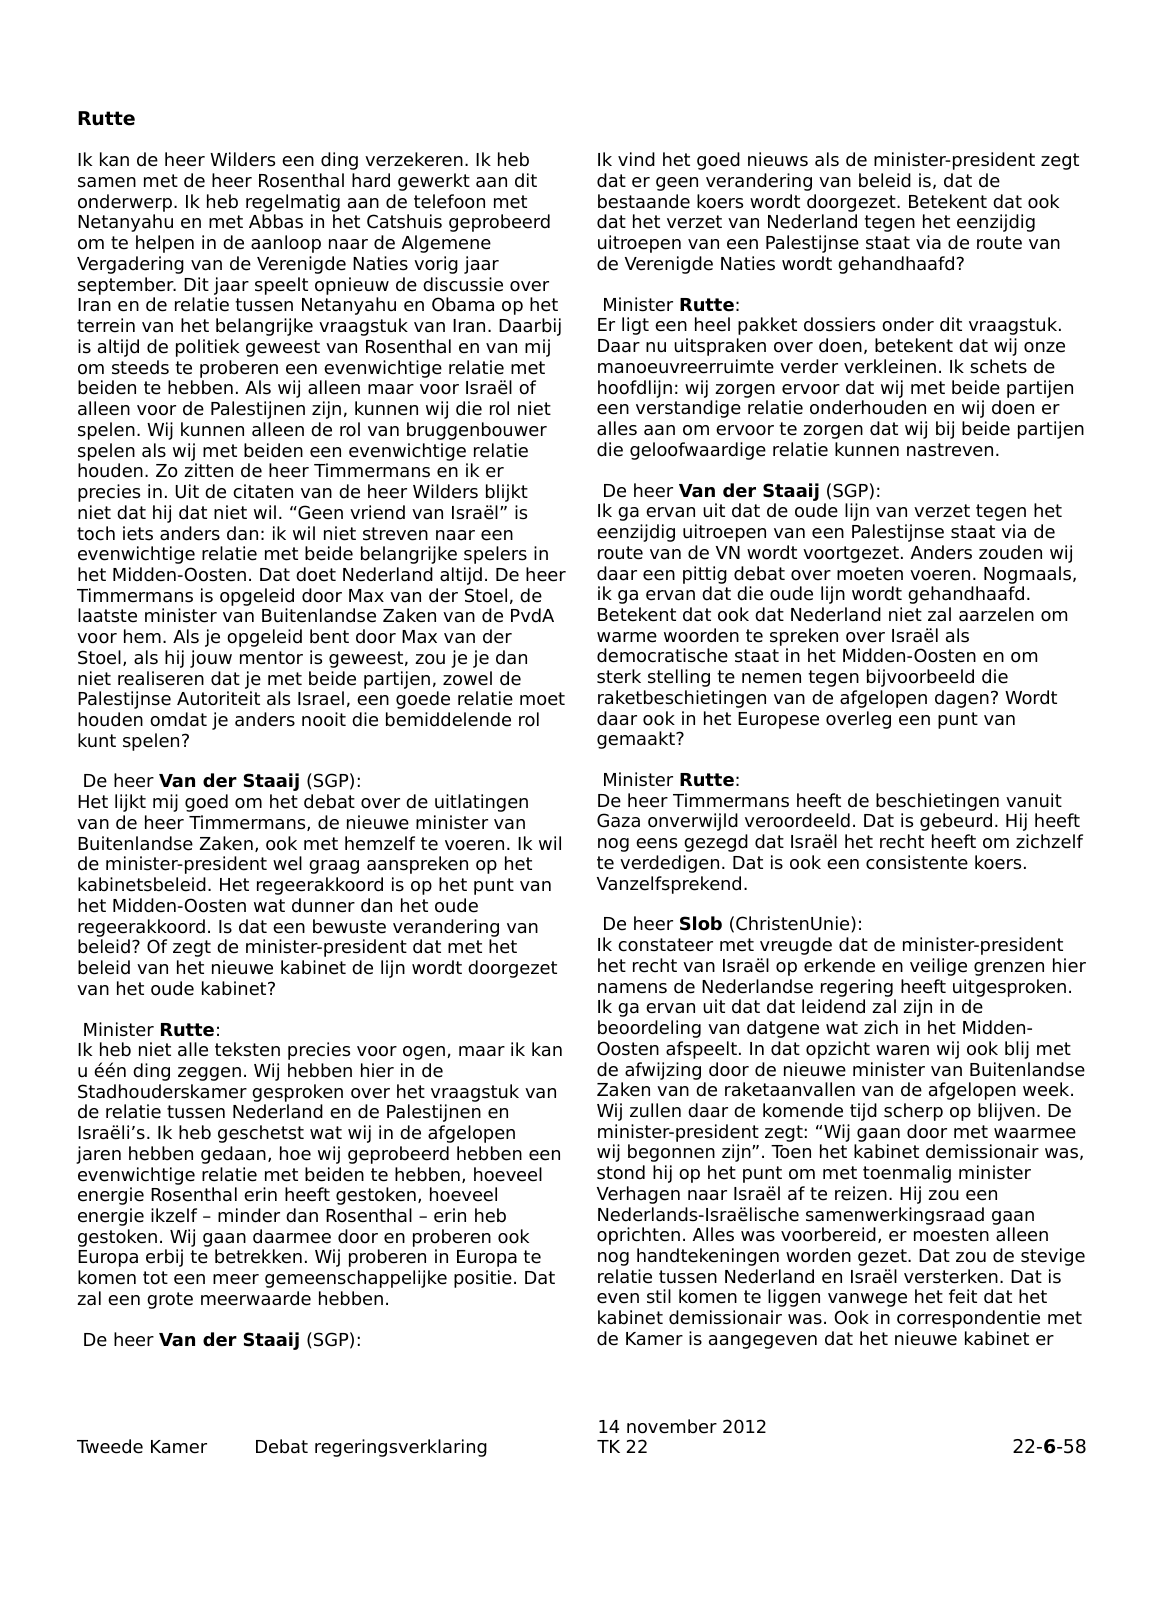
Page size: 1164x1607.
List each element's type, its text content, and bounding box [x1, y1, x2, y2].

text Minister Rutte: [596, 294, 1087, 315]
text Ik heb niet alle teksten precies voor ogen, maar ik kan u één ding zeggen. Wij hebben hier in de Stadhouderskamer gesproken over het vraagstuk van de relatie tussen Nederland en de Palestijnen en Israëli’s. Ik heb geschetst wat wij in de afgelopen jaren hebben gedaan, hoe wij geprobeerd hebben een evenwichtige relatie met beiden te hebben, hoeveel energie Rosenthal erin heeft gestoken, hoeveel energie ikzelf – minder dan Rosenthal – erin heb gestoken. Wij gaan daarmee door en proberen ook Europa erbij te betrekken. Wij proberen in Europa te komen tot een meer gemeenschappelijke positie. Dat zal een grote meerwaarde hebben. [77, 1040, 567, 1309]
text De heer Timmermans heeft de beschietingen vanuit Gaza onverwijld veroordeeld. Dat is gebeurd. Hij heeft nog eens gezegd dat Israël het recht heeft om zichzelf te verdedigen. Dat is ook een consistente koers. Vanzelfsprekend. [596, 791, 1087, 894]
text Het lijkt mij goed om het debat over de uitlatingen van de heer Timmermans, de nieuwe minister van Buitenlandse Zaken, ook met hemzelf te voeren. Ik wil de minister-president wel graag aanspreken op het kabinetsbeleid. Het regeerakkoord is op het punt van het Midden-Oosten wat dunner dan het oude regeerakkoord. Is dat een bewuste verandering van beleid? Of zegt de minister-president dat met het beleid van het nieuwe kabinet de lijn wordt doorgezet van het oude kabinet? [77, 792, 567, 999]
text De heer Van der Staaij (SGP): [77, 1329, 567, 1350]
text Minister Rutte: [77, 1019, 567, 1040]
text De heer Slob (ChristenUnie): [596, 914, 1087, 935]
text De heer Van der Staaij (SGP): [596, 480, 1087, 501]
text Ik kan de heer Wilders een ding verzekeren. Ik heb samen met de heer Rosenthal hard gewerkt aan dit onderwerp. Ik heb regelmatig aan de telefoon met Netanyahu en met Abbas in het Catshuis geprobeerd om te helpen in de aanloop naar de Algemene Vergadering van de Verenigde Naties vorig jaar september. Dit jaar speelt opnieuw de discussie over Iran en de relatie tussen Netanyahu en Obama op het terrein van het belangrijke vraagstuk van Iran. Daarbij is altijd de politiek geweest van Rosenthal en van mij om steeds te proberen een evenwichtige relatie met beiden te hebben. Als wij alleen maar voor Israël of alleen voor de Palestijnen zijn, kunnen wij die rol niet spelen. Wij kunnen alleen de rol van bruggenbouwer spelen als wij met beiden een evenwichtige relatie houden. Zo zitten de heer Timmermans en ik er precies in. Uit de citaten van de heer Wilders blijkt niet dat hij dat niet wil. “Geen vriend van Israël” is toch iets anders dan: ik wil niet streven naar een evenwichtige relatie met beide belangrijke spelers in het Midden-Oosten. Dat doet Nederland altijd. De heer Timmermans is opgeleid door Max van der Stoel, de laatste minister van Buitenlandse Zaken van de PvdA voor hem. Als je opgeleid bent door Max van der Stoel, als hij jouw mentor is geweest, zou je je dan niet realiseren dat je met beide partijen, zowel de Palestijnse Autoriteit als Israel, een goede relatie moet houden omdat je anders nooit die bemiddelende rol kunt spelen? [77, 150, 567, 751]
text Ik constateer met vreugde dat de minister-president het recht van Israël op erkende en veilige grenzen hier namens de Nederlandse regering heeft uitgesproken. Ik ga ervan uit dat dat leidend zal zijn in de beoordeling van datgene wat zich in het Midden-Oosten afspeelt. In dat opzicht waren wij ook blij met de afwijzing door de nieuwe minister van Buitenlandse Zaken van de raketaanvallen van de afgelopen week. Wij zullen daar de komende tijd scherp op blijven. De minister-president zegt: “Wij gaan door met waarmee wij begonnen zijn”. Toen het kabinet demissionair was, stond hij op het punt om met toenmalig minister Verhagen naar Israël af te reizen. Hij zou een Nederlands-Israëlische samenwerkingsraad gaan oprichten. Alles was voorbereid, er moesten alleen nog handtekeningen worden gezet. Dat zou de stevige relatie tussen Nederland en Israël versterken. Dat is even stil komen te liggen vanwege het feit dat het kabinet demissionair was. Ook in correspondentie met de Kamer is aangegeven dat het nieuwe kabinet er [596, 935, 1087, 1349]
text Minister Rutte: [596, 770, 1087, 791]
text Er ligt een heel pakket dossiers onder dit vraagstuk. Daar nu uitspraken over doen, betekent dat wij onze manoeuvreerruimte verder verkleinen. Ik schets de hoofdlijn: wij zorgen ervoor dat wij met beide partijen een verstandige relatie onderhouden en wij doen er alles aan om ervoor te zorgen dat wij bij beide partijen die geloofwaardige relatie kunnen nastreven. [596, 315, 1087, 460]
text Ik vind het goed nieuws als de minister-president zegt dat er geen verandering van beleid is, dat de bestaande koers wordt doorgezet. Betekent dat ook dat het verzet van Nederland tegen het eenzijdig uitroepen van een Palestijnse staat via de route van de Verenigde Naties wordt gehandhaafd? [596, 150, 1087, 274]
text De heer Van der Staaij (SGP): [77, 771, 567, 792]
text Ik ga ervan uit dat de oude lijn van verzet tegen het eenzijdig uitroepen van een Palestijnse staat via de route van de VN wordt voortgezet. Anders zouden wij daar een pittig debat over moeten voeren. Nogmaals, ik ga ervan dat die oude lijn wordt gehandhaafd. Betekent dat ook dat Nederland niet zal aarzelen om warme woorden te spreken over Israël als democratische staat in het Midden-Oosten en om sterk stelling te nemen tegen bijvoorbeeld die raketbeschietingen van de afgelopen dagen? Wordt daar ook in het Europese overleg een punt van gemaakt? [596, 501, 1087, 750]
